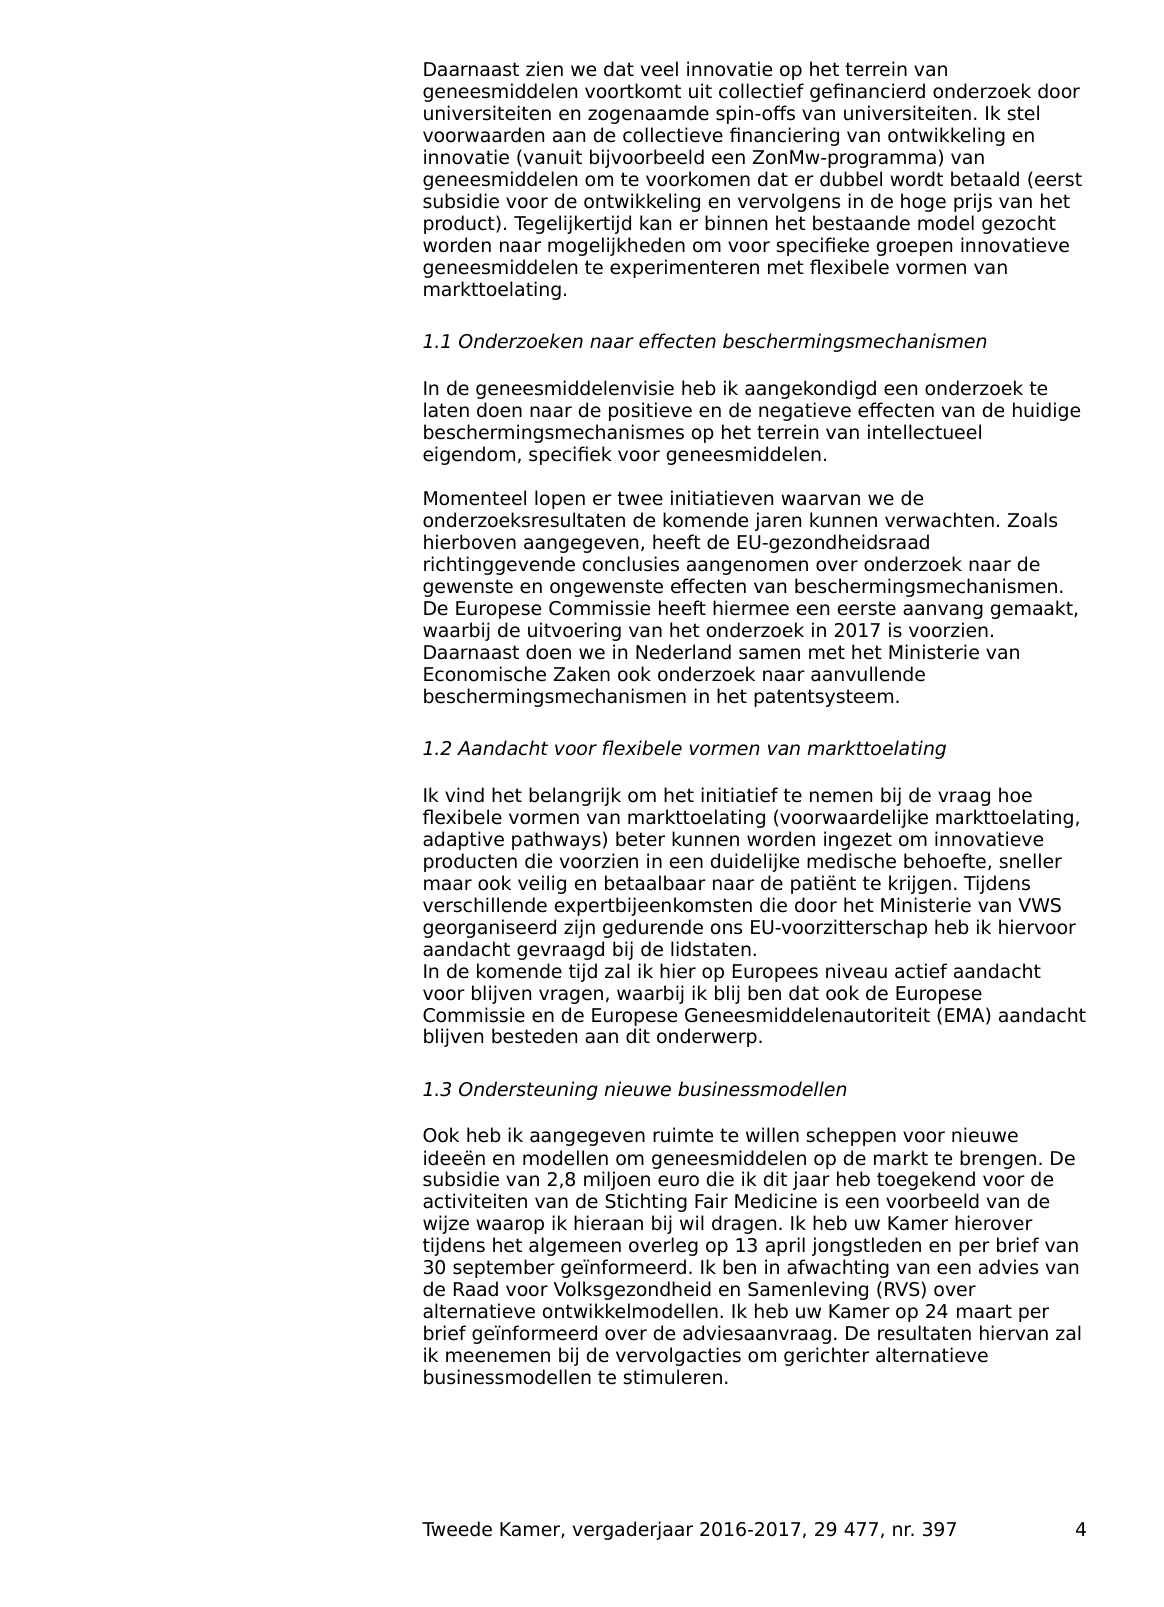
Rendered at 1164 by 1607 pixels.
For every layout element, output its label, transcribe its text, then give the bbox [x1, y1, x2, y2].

subtitle 1.1 Onderzoeken naar effecten beschermingsmechanismen [422, 331, 1087, 353]
text Ook heb ik aangegeven ruimte te willen scheppen voor nieuwe ideeën en modellen om geneesmiddelen op de markt te brengen. De subsidie van 2,8 miljoen euro die ik dit jaar heb toegekend voor de activiteiten van de Stichting Fair Medicine is een voorbeeld van de wijze waarop ik hieraan bij wil dragen. Ik heb uw Kamer hierover tijdens het algemeen overleg op 13 april jongstleden en per brief van 30 september geïnformeerd. Ik ben in afwachting van een advies van de Raad voor Volksgezondheid en Samenleving (RVS) over alternatieve ontwikkelmodellen. Ik heb uw Kamer op 24 maart per brief geïnformeerd over de adviesaanvraag. De resultaten hiervan zal ik meenemen bij de vervolgacties om gerichter alternatieve businessmodellen te stimuleren. [422, 1125, 1087, 1389]
text Momenteel lopen er twee initiatieven waarvan we de onderzoeksresultaten de komende jaren kunnen verwachten. Zoals hierboven aangegeven, heeft de EU-gezondheidsraad richtinggevende conclusies aangenomen over onderzoek naar de gewenste en ongewenste effecten van beschermingsmechanismen. De Europese Commissie heeft hiermee een eerste aanvang gemaakt, waarbij de uitvoering van het onderzoek in 2017 is voorzien. Daarnaast doen we in Nederland samen met het Ministerie van Economische Zaken ook onderzoek naar aanvullende beschermingsmechanismen in het patentsysteem. [422, 488, 1087, 708]
subtitle 1.2 Aandacht voor flexibele vormen van markttoelating [422, 738, 1087, 760]
subtitle 1.3 Ondersteuning nieuwe businessmodellen [422, 1078, 1087, 1100]
text Ik vind het belangrijk om het initiatief te nemen bij de vraag hoe flexibele vormen van markttoelating (voorwaardelijke markttoelating, adaptive pathways) beter kunnen worden ingezet om innovatieve producten die voorzien in een duidelijke medische behoefte, sneller maar ook veilig en betaalbaar naar de patiënt te krijgen. Tijdens verschillende expertbijeenkomsten die door het Ministerie van VWS georganiseerd zijn gedurende ons EU-voorzitterschap heb ik hiervoor aandacht gevraagd bij de lidstaten. [422, 785, 1087, 961]
text Daarnaast zien we dat veel innovatie op het terrein van geneesmiddelen voortkomt uit collectief gefinancierd onderzoek door universiteiten en zogenaamde spin-offs van universiteiten. Ik stel voorwaarden aan de collectieve financiering van ontwikkeling en innovatie (vanuit bijvoorbeeld een ZonMw-programma) van geneesmiddelen om te voorkomen dat er dubbel wordt betaald (eerst subsidie voor de ontwikkeling en vervolgens in de hoge prijs van het product). Tegelijkertijd kan er binnen het bestaande model gezocht worden naar mogelijkheden om voor specifieke groepen innovatieve geneesmiddelen te experimenteren met flexibele vormen van markttoelating. [422, 59, 1087, 301]
text In de geneesmiddelenvisie heb ik aangekondigd een onderzoek te laten doen naar de positieve en de negatieve effecten van de huidige beschermingsmechanismes op het terrein van intellectueel eigendom, specifiek voor geneesmiddelen. [422, 378, 1087, 466]
text In de komende tijd zal ik hier op Europees niveau actief aandacht voor blijven vragen, waarbij ik blij ben dat ook de Europese Commissie en de Europese Geneesmiddelenautoriteit (EMA) aandacht blijven besteden aan dit onderwerp. [422, 961, 1087, 1048]
